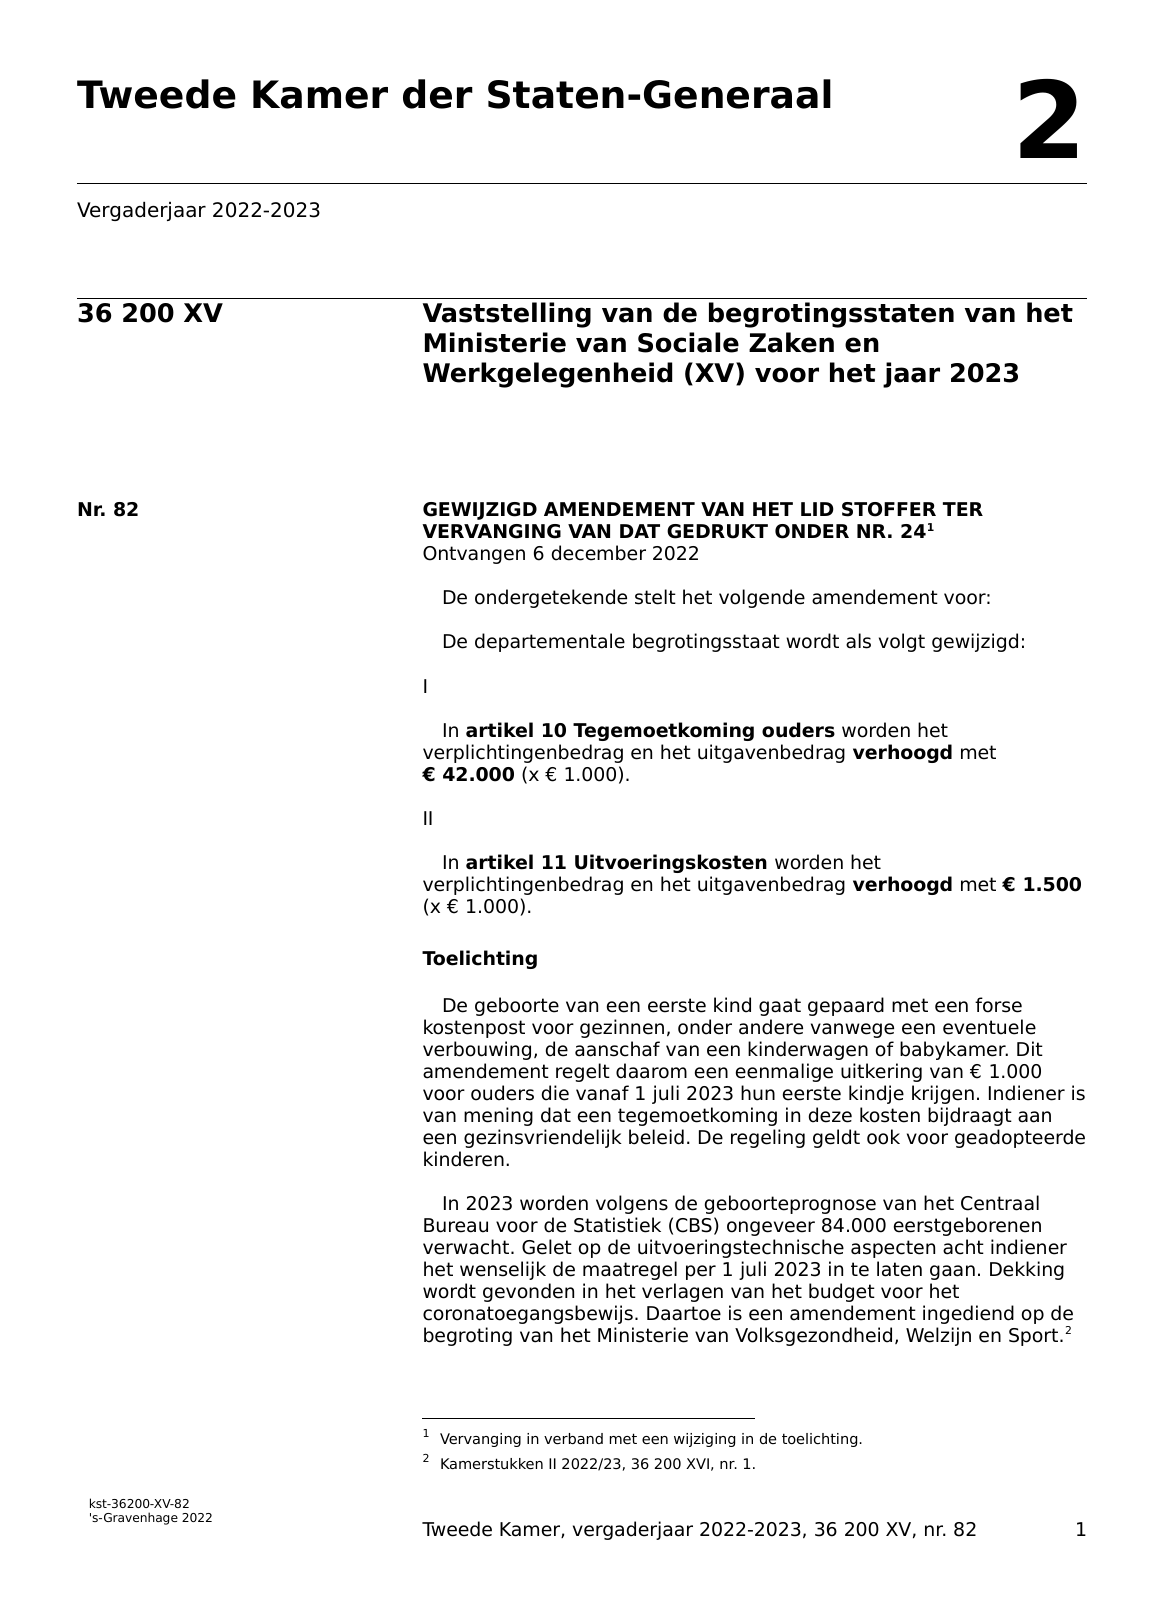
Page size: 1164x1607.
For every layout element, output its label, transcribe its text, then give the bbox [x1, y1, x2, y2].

text Vervanging in verband met een wijziging in de toelichting. [422, 1427, 1087, 1449]
table_header Tweede Kamer der Staten-Generaal [77, 59, 886, 183]
text De ondergetekende stelt het volgende amendement voor: [422, 587, 1087, 609]
text kst-36200-XV-82 [88, 1497, 323, 1511]
text Ontvangen 6 december 2022 [422, 543, 1087, 565]
text 's-Gravenhage 2022 [88, 1511, 323, 1525]
text I [422, 676, 1087, 697]
subtitle Toelichting [422, 948, 1087, 970]
text In artikel 11 Uitvoeringskosten worden het verplichtingenbedrag en het uitgavenbedrag verhoogd met € 1.500 (x € 1.000). [422, 852, 1087, 918]
subtitle 36 200 XV Vaststelling van de begrotingsstaten van het Ministerie van Sociale Zaken en Werkgelegenheid (XV) voor het jaar 2023 [77, 299, 1087, 388]
table_cell Vergaderjaar 2022-2023 [77, 184, 1087, 298]
text De departementale begrotingsstaat wordt als volgt gewijzigd: [422, 631, 1087, 653]
text II [422, 808, 1087, 830]
table_header 2 [886, 59, 1087, 183]
text De geboorte van een eerste kind gaat gepaard met een forse kostenpost voor gezinnen, onder andere vanwege een eventuele verbouwing, de aanschaf van een kinderwagen of babykamer. Dit amendement regelt daarom een eenmalige uitkering van € 1.000 voor ouders die vanaf 1 juli 2023 hun eerste kindje krijgen. Indiener is van mening dat een tegemoetkoming in deze kosten bijdraagt aan een gezinsvriendelijk beleid. De regeling geldt ook voor geadopteerde kinderen. [422, 995, 1087, 1171]
subtitle Nr. 82 GEWIJZIGD AMENDEMENT VAN HET LID STOFFER TER VERVANGING VAN DAT GEDRUKT ONDER NR. 24 [77, 499, 1087, 543]
text Kamerstukken II 2022/23, 36 200 XVI, nr. 1. [422, 1452, 1087, 1474]
text In artikel 10 Tegemoetkoming ouders worden het verplichtingenbedrag en het uitgavenbedrag verhoogd met € 42.000 (x € 1.000). [422, 720, 1087, 786]
text In 2023 worden volgens de geboorteprognose van het Centraal Bureau voor de Statistiek (CBS) ongeveer 84.000 eerstgeborenen verwacht. Gelet op de uitvoeringstechnische aspecten acht indiener het wenselijk de maatregel per 1 juli 2023 in te laten gaan. Dekking wordt gevonden in het verlagen van het budget voor het coronatoegangsbewijs. Daartoe is een amendement ingediend op de begroting van het Ministerie van Volksgezondheid, Welzijn en Sport. [422, 1193, 1087, 1347]
